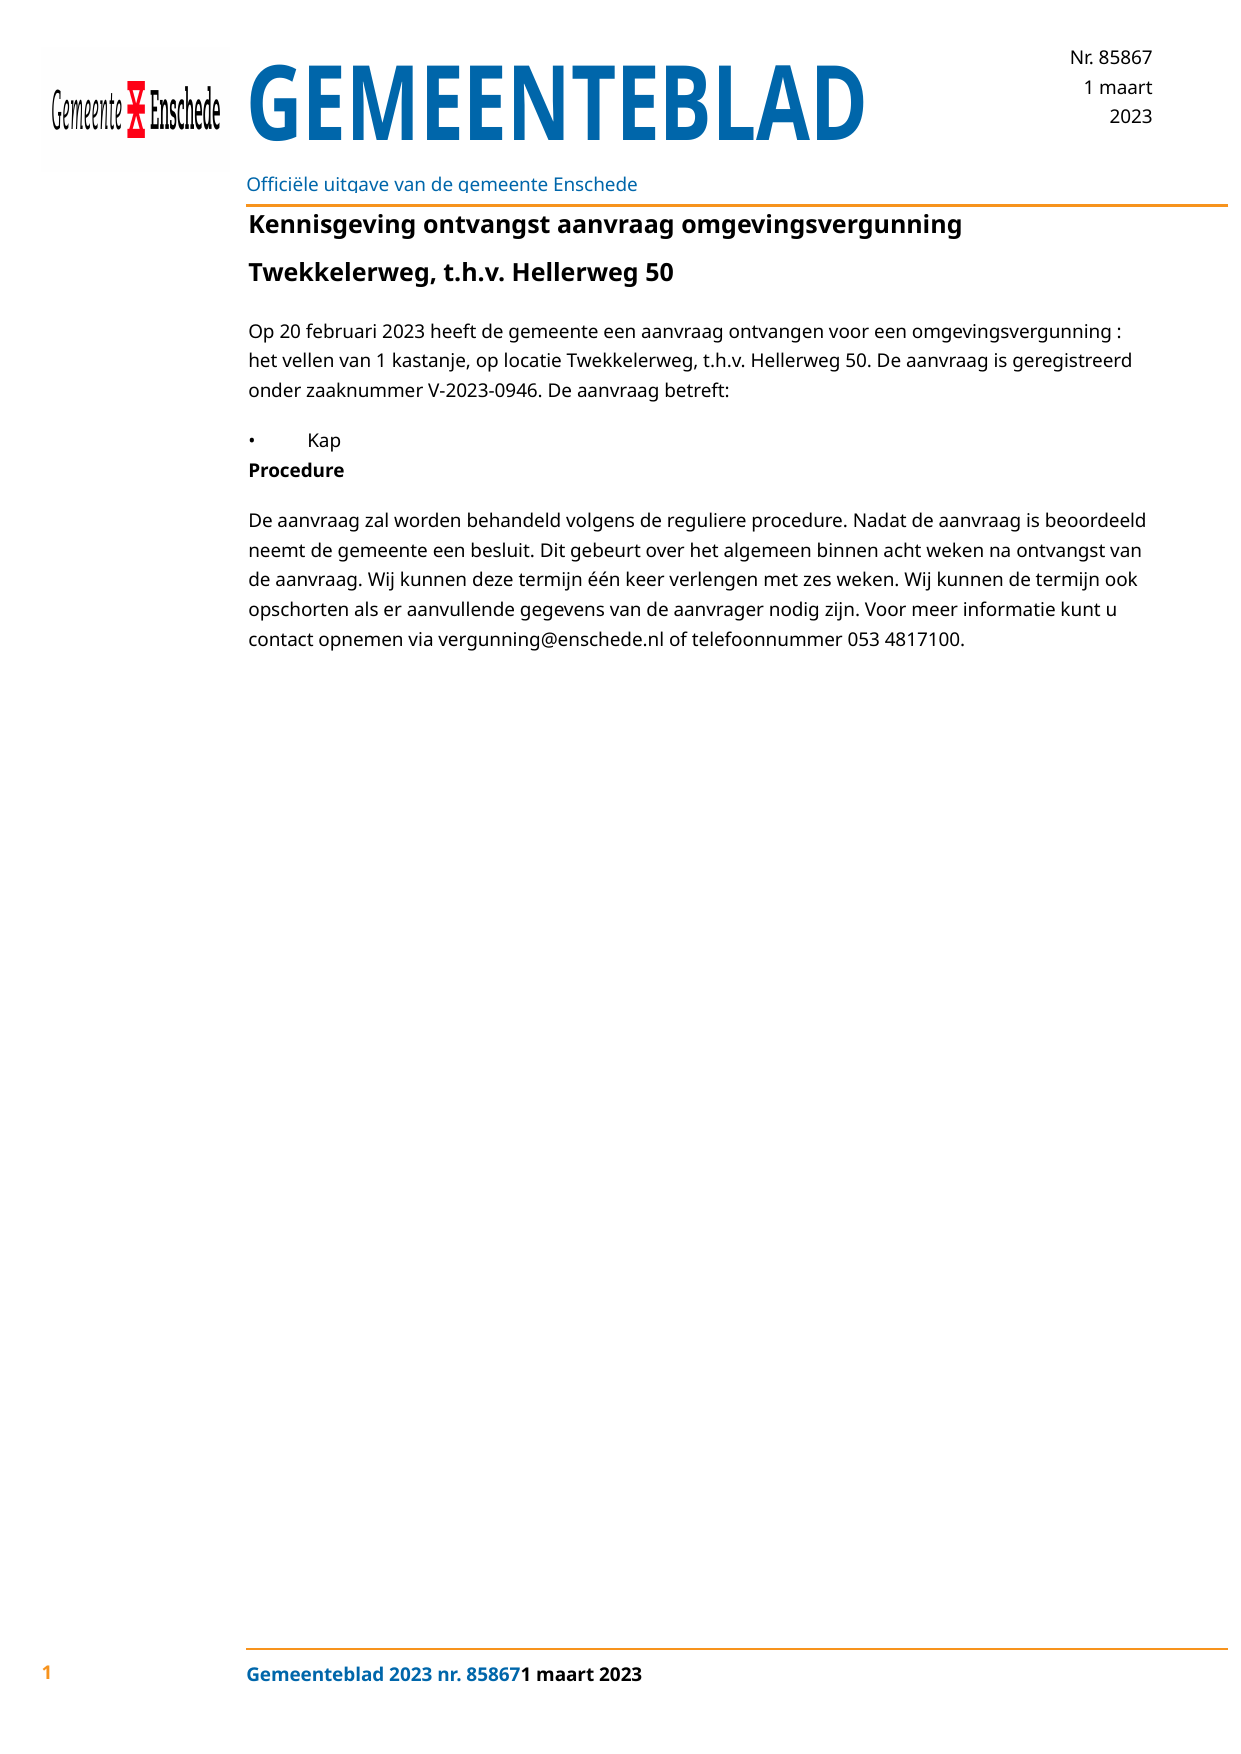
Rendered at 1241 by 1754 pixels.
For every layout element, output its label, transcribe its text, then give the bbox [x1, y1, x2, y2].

text De aanvraag zal worden behandeld volgens de reguliere procedure. Nadat de aanvraag is beoordeeld neemt de gemeente een besluit. Dit gebeurt over het algemeen binnen acht weken na ontvangst van de aanvraag. Wij kunnen deze termijn één keer verlengen met zes weken. Wij kunnen de termijn ook opschorten als er aanvullende gegevens van de aanvrager nodig zijn. Voor meer informatie kunt u contact opnemen via vergunning@enschede.nl of telefoonnummer 053 4817100. [248, 507, 1152, 652]
picture [41, 47, 231, 172]
text Procedure [248, 457, 1152, 483]
text Op 20 februari 2023 heeft de gemeente een aanvraag ontvangen voor een omgevingsvergunning : het vellen van 1 kastanje, op locatie Twekkelerweg, t.h.v. Hellerweg 50. De aanvraag is geregistreerd onder zaaknummer V-2023-0946. De aanvraag betreft: [248, 318, 1152, 403]
text Kennisgeving ontvangst aanvraag omgevingsvergunning Twekkelerweg, t.h.v. Hellerweg 50 [248, 207, 1152, 288]
list Kap [248, 427, 1152, 453]
